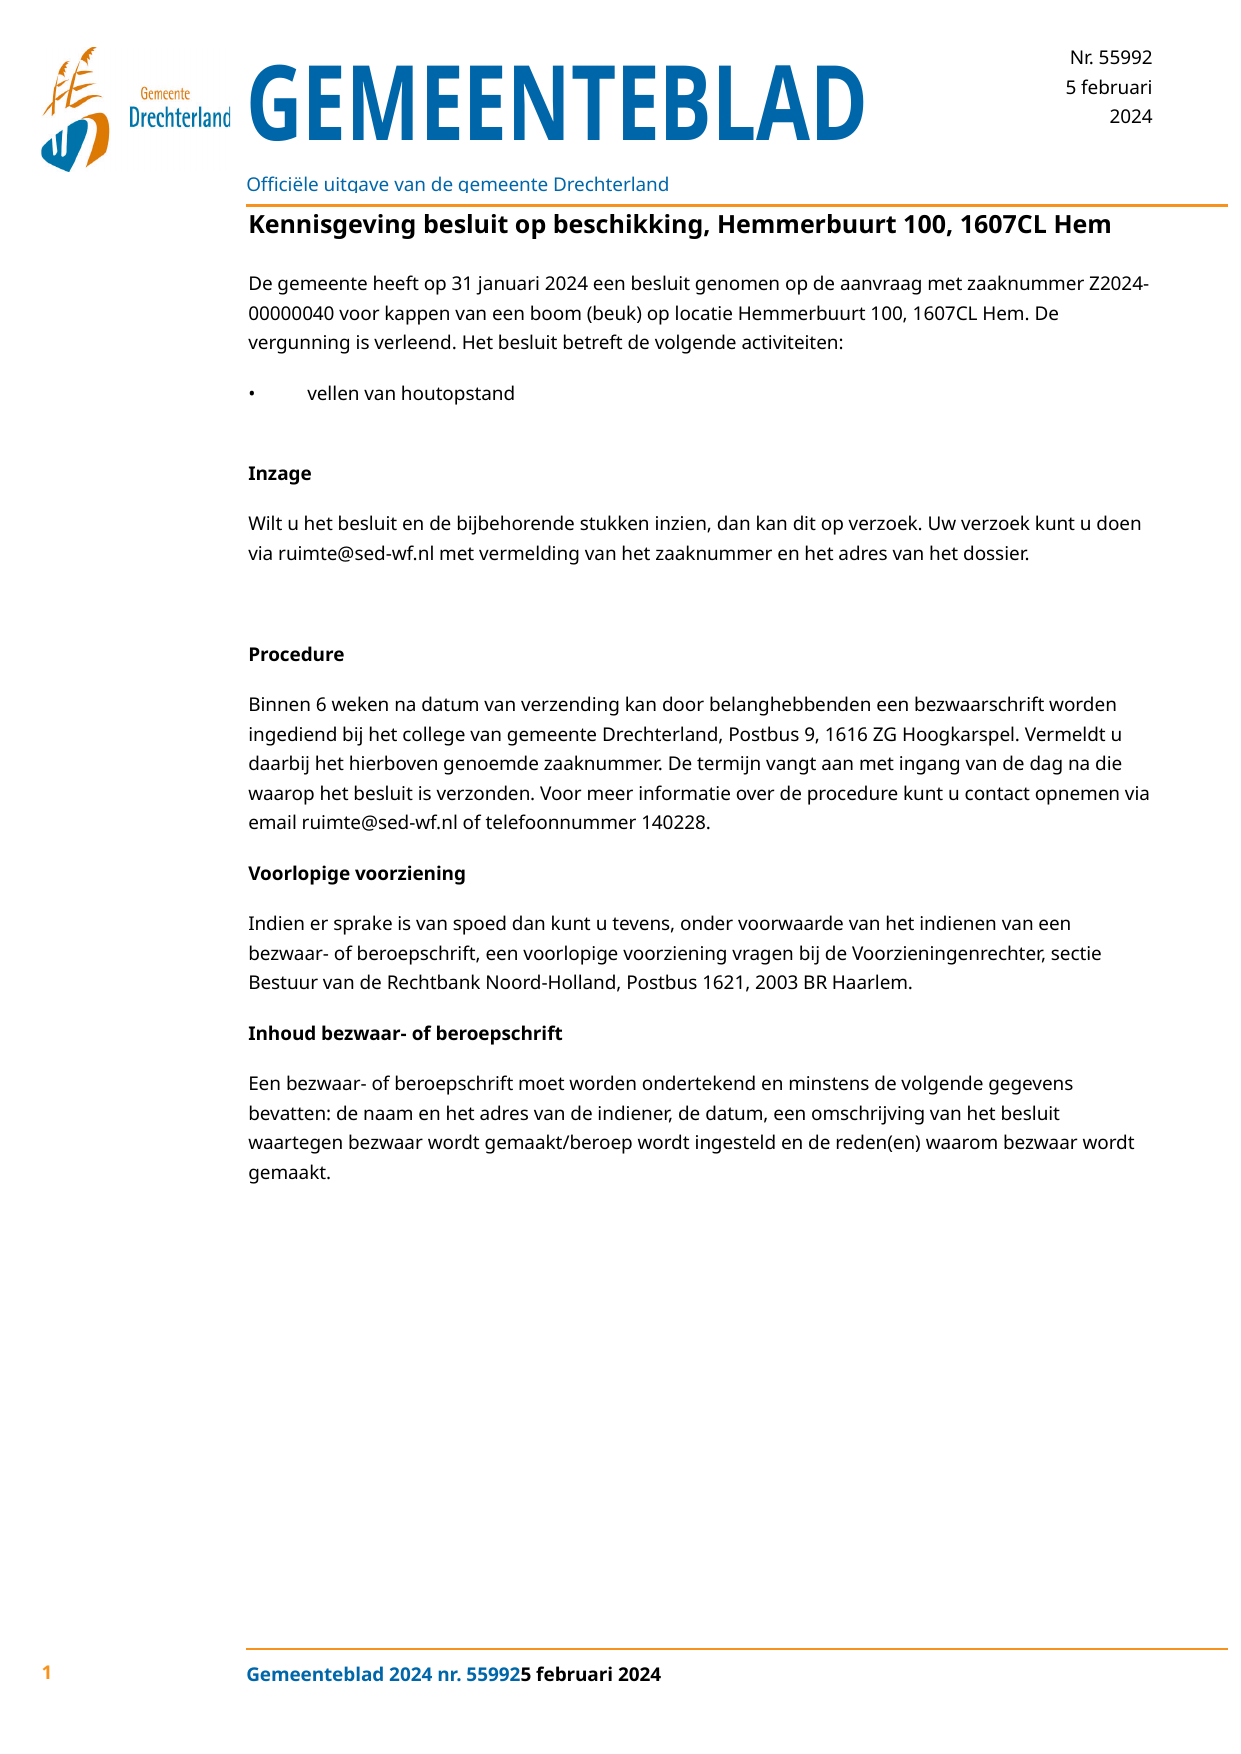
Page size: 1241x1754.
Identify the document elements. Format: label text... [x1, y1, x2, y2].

picture [226, 115, 231, 124]
text Inhoud bezwaar- of beroepschrift [248, 1020, 1152, 1046]
list vellen van houtopstand [248, 380, 1152, 406]
text Wilt u het besluit en de bijbehorende stukken inzien, dan kan dit op verzoek. Uw verzoek kunt u doen via ruimte@sed-wf.nl met vermelding van het zaaknummer en het adres van het dossier. [248, 510, 1152, 566]
picture [41, 158, 64, 172]
text Kennisgeving besluit op beschikking, Hemmerbuurt 100, 1607CL Hem [248, 207, 1152, 241]
text De gemeente heeft op 31 januari 2024 een besluit genomen op de aanvraag met zaaknummer Z2024-00000040 voor kappen van een boom (beuk) op locatie Hemmerbuurt 100, 1607CL Hem. De vergunning is verleend. Het besluit betreft de volgende activiteiten: [248, 270, 1152, 355]
text Inzage [248, 460, 1152, 486]
text Een bezwaar- of beroepschrift moet worden ondertekend en minstens de volgende gegevens bevatten: de naam en het adres van de indiener, de datum, een omschrijving van het besluit waartegen bezwaar wordt gemaakt/beroep wordt ingesteld en de reden(en) waarom bezwaar wordt gemaakt. [248, 1070, 1152, 1185]
picture [41, 47, 231, 172]
text Procedure [248, 641, 1152, 666]
text Binnen 6 weken na datum van verzending kan door belanghebbenden een bezwaarschrift worden ingediend bij het college van gemeente Drechterland, Postbus 9, 1616 ZG Hoogkarspel. Vermeldt u daarbij het hierboven genoemde zaaknummer. De termijn vangt aan met ingang van de dag na die waarop het besluit is verzonden. Voor meer informatie over de procedure kunt u contact opnemen via email ruimte@sed-wf.nl of telefoonnummer 140228. [248, 691, 1152, 835]
text Voorlopige voorziening [248, 860, 1152, 886]
text Indien er sprake is van spoed dan kunt u tevens, onder voorwaarde van het indienen van een bezwaar- of beroepschrift, een voorlopige voorziening vragen bij de Voorzieningenrechter, sectie Bestuur van de Rechtbank Noord-Holland, Postbus 1621, 2003 BR Haarlem. [248, 910, 1152, 995]
